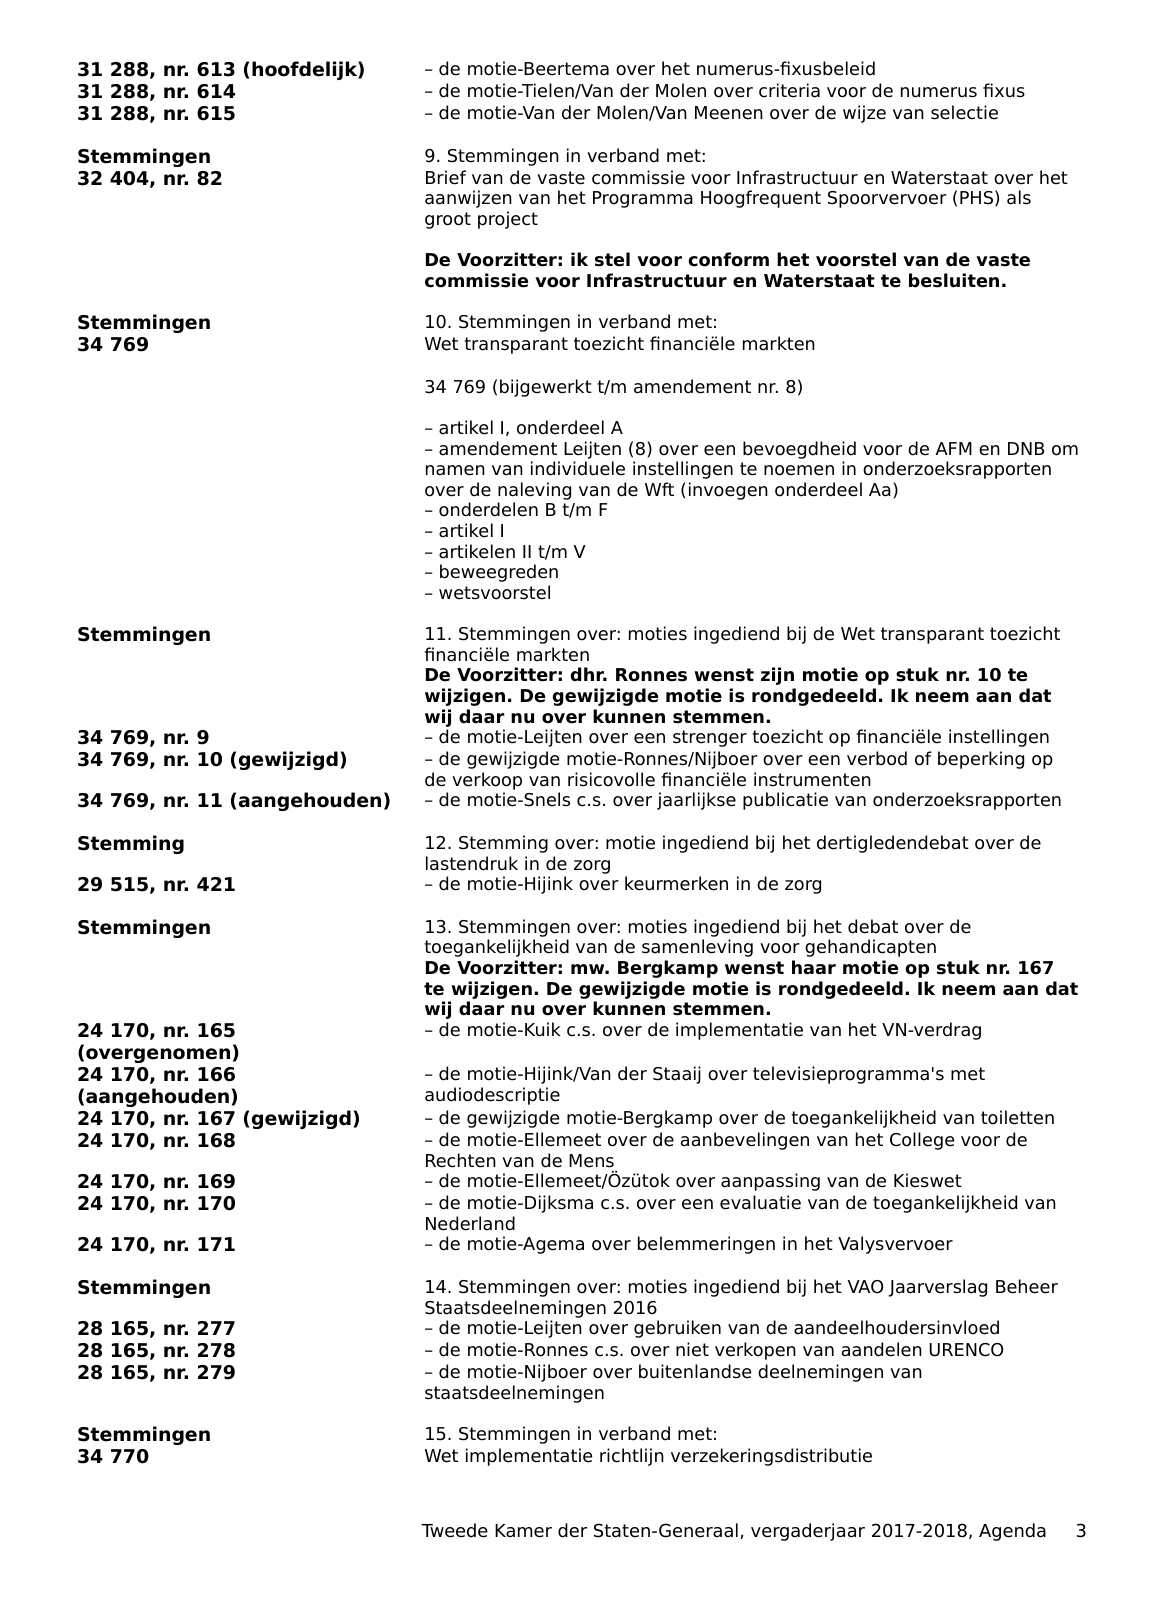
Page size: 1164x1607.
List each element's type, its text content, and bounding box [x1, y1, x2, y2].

table_cell [401, 1256, 418, 1277]
table_cell [401, 312, 418, 334]
table_cell [401, 833, 418, 874]
table_cell [77, 542, 401, 562]
table_cell [77, 604, 401, 624]
table_cell [77, 397, 401, 418]
table_cell [401, 81, 418, 103]
table_cell [418, 230, 1087, 250]
table_cell Stemmingen [77, 1277, 401, 1318]
table_cell [401, 604, 418, 624]
table_cell – de motie-Hijink/Van der Staaij over televisieprogramma's met audiodescriptie [418, 1064, 1087, 1108]
table_cell 12. Stemming over: motie ingediend bij het dertigledendebat over de lastendruk in de zorg [418, 833, 1087, 874]
table_cell 24 170, nr. 166 (aangehouden) [77, 1064, 401, 1108]
table_cell 31 288, nr. 615 [77, 103, 401, 125]
table_cell [77, 958, 401, 1020]
table_cell Stemmingen [77, 917, 401, 958]
table_cell – de gewijzigde motie-Ronnes/Nijboer over een verbod of beperking op de verkoop van risicovolle financiële instrumenten [418, 749, 1087, 790]
table_cell [401, 439, 418, 500]
table_cell [401, 1130, 418, 1171]
table_cell Stemming [77, 833, 401, 874]
table_cell [401, 624, 418, 665]
table_cell [401, 521, 418, 542]
table_cell [77, 813, 401, 833]
table_cell [401, 958, 418, 1020]
table_cell 34 769, nr. 10 (gewijzigd) [77, 749, 401, 790]
table_cell 34 769 [77, 334, 401, 356]
table_cell [77, 500, 401, 521]
table_cell 9. Stemmingen in verband met: [418, 146, 1087, 168]
table_cell – artikel I, onderdeel A [418, 418, 1087, 438]
table_cell [77, 1404, 401, 1424]
table_cell 24 170, nr. 171 [77, 1234, 401, 1256]
table_cell – de motie-Nijboer over buitenlandse deelnemingen van staatsdeelnemingen [418, 1362, 1087, 1403]
table_cell – artikelen II t/m V [418, 542, 1087, 562]
table_cell – de gewijzigde motie-Bergkamp over de toegankelijkheid van toiletten [418, 1108, 1087, 1130]
table_cell – de motie-Tielen/Van der Molen over criteria voor de numerus fixus [418, 81, 1087, 103]
table_cell – wetsvoorstel [418, 583, 1087, 603]
table_cell [401, 356, 418, 377]
table_cell [401, 1340, 418, 1362]
table_cell 14. Stemmingen over: moties ingediend bij het VAO Jaarverslag Beheer Staatsdeelnemingen 2016 [418, 1277, 1087, 1318]
table_cell Wet transparant toezicht financiële markten [418, 334, 1087, 356]
table_cell [77, 665, 401, 727]
table_cell 34 769, nr. 9 [77, 727, 401, 749]
table_cell [418, 813, 1087, 833]
table_cell [401, 896, 418, 917]
table_cell [401, 291, 418, 312]
table_cell 31 288, nr. 614 [77, 81, 401, 103]
table_cell [401, 749, 418, 790]
table_cell [401, 334, 418, 356]
table_cell [401, 125, 418, 146]
table_cell 28 165, nr. 279 [77, 1362, 401, 1403]
table_cell [401, 813, 418, 833]
table_cell [77, 418, 401, 438]
table_cell Brief van de vaste commissie voor Infrastructuur en Waterstaat over het aanwijzen van het Programma Hoogfrequent Spoorvervoer (PHS) als groot project [418, 168, 1087, 229]
table_cell [77, 562, 401, 583]
table_cell [401, 418, 418, 438]
table_cell [77, 1256, 401, 1277]
table_cell [418, 896, 1087, 917]
table_cell – onderdelen B t/m F [418, 500, 1087, 521]
table_cell [401, 397, 418, 418]
table_cell 15. Stemmingen in verband met: [418, 1424, 1087, 1446]
table_cell [401, 1446, 418, 1468]
table_cell [401, 1193, 418, 1234]
table_cell [77, 377, 401, 397]
table_cell [401, 665, 418, 727]
table_cell – de motie-Snels c.s. over jaarlijkse publicatie van onderzoeksrapporten [418, 790, 1087, 812]
table_cell Stemmingen [77, 312, 401, 334]
table_cell – de motie-Dijksma c.s. over een evaluatie van de toegankelijkheid van Nederland [418, 1193, 1087, 1234]
table_cell [77, 896, 401, 917]
table_cell [401, 1108, 418, 1130]
table_cell – de motie-Agema over belemmeringen in het Valysvervoer [418, 1234, 1087, 1256]
table_cell [401, 1318, 418, 1340]
table_cell 34 770 [77, 1446, 401, 1468]
table_cell 32 404, nr. 82 [77, 168, 401, 229]
table_cell [401, 1234, 418, 1256]
table_cell [401, 230, 418, 250]
table_cell Wet implementatie richtlijn verzekeringsdistributie [418, 1446, 1087, 1468]
table_cell 24 170, nr. 169 [77, 1171, 401, 1193]
table_cell – de motie-Leijten over een strenger toezicht op financiële instellingen [418, 727, 1087, 749]
table_cell [401, 874, 418, 896]
table_cell – amendement Leijten (8) over een bevoegdheid voor de AFM en DNB om namen van individuele instellingen te noemen in onderzoeksrapporten over de naleving van de Wft (invoegen onderdeel Aa) [418, 439, 1087, 500]
table_cell [401, 377, 418, 397]
table_cell [401, 917, 418, 958]
table_cell [77, 583, 401, 603]
table_cell – beweegreden [418, 562, 1087, 583]
table_cell [77, 356, 401, 377]
table_cell 29 515, nr. 421 [77, 874, 401, 896]
table_cell [418, 1404, 1087, 1424]
table_cell [401, 542, 418, 562]
table_cell [401, 146, 418, 168]
table_cell – de motie-Ellemeet/Özütok over aanpassing van de Kieswet [418, 1171, 1087, 1193]
table_cell – artikel I [418, 521, 1087, 542]
table_cell 24 170, nr. 165 (overgenomen) [77, 1020, 401, 1064]
table_cell Stemmingen [77, 1424, 401, 1446]
table_cell [418, 356, 1087, 377]
table_cell [401, 168, 418, 229]
table_cell Stemmingen [77, 624, 401, 665]
table_cell [401, 562, 418, 583]
table_cell [418, 604, 1087, 624]
table_cell – de motie-Ronnes c.s. over niet verkopen van aandelen URENCO [418, 1340, 1087, 1362]
table_cell – de motie-Hijink over keurmerken in de zorg [418, 874, 1087, 896]
table_cell [418, 125, 1087, 146]
table_cell 24 170, nr. 170 [77, 1193, 401, 1234]
table_cell [401, 1171, 418, 1193]
table_cell 34 769 (bijgewerkt t/m amendement nr. 8) [418, 377, 1087, 397]
table_cell De Voorzitter: mw. Bergkamp wenst haar motie op stuk nr. 167 te wijzigen. De gewijzigde motie is rondgedeeld. Ik neem aan dat wij daar nu over kunnen stemmen. [418, 958, 1087, 1020]
table_cell 34 769, nr. 11 (aangehouden) [77, 790, 401, 812]
table_cell 10. Stemmingen in verband met: [418, 312, 1087, 334]
table_cell Stemmingen [77, 146, 401, 168]
table_cell [77, 125, 401, 146]
table_cell [401, 1362, 418, 1403]
table_cell – de motie-Kuik c.s. over de implementatie van het VN-verdrag [418, 1020, 1087, 1064]
table_cell [77, 439, 401, 500]
table_cell [77, 250, 401, 291]
table_cell – de motie-Leijten over gebruiken van de aandeelhoudersinvloed [418, 1318, 1087, 1340]
table_cell De Voorzitter: ik stel voor conform het voorstel van de vaste commissie voor Infrastructuur en Waterstaat te besluiten. [418, 250, 1087, 291]
table_cell [401, 500, 418, 521]
table_cell 28 165, nr. 278 [77, 1340, 401, 1362]
table_cell 28 165, nr. 277 [77, 1318, 401, 1340]
table_cell [401, 1064, 418, 1108]
table_cell [401, 583, 418, 603]
table_cell [77, 230, 401, 250]
table_cell [418, 1256, 1087, 1277]
table_cell – de motie-Beertema over het numerus-fixusbeleid [418, 59, 1087, 81]
table_cell [77, 521, 401, 542]
table_cell – de motie-Ellemeet over de aanbevelingen van het College voor de Rechten van de Mens [418, 1130, 1087, 1171]
table_cell [401, 1020, 418, 1064]
table_cell 13. Stemmingen over: moties ingediend bij het debat over de toegankelijkheid van de samenleving voor gehandicapten [418, 917, 1087, 958]
table_cell [401, 1277, 418, 1318]
table_cell [418, 291, 1087, 312]
table_cell [418, 397, 1087, 418]
table_cell [401, 727, 418, 749]
table_cell – de motie-Van der Molen/Van Meenen over de wijze van selectie [418, 103, 1087, 125]
table_cell [401, 250, 418, 291]
table_cell 24 170, nr. 167 (gewijzigd) [77, 1108, 401, 1130]
table_cell [77, 291, 401, 312]
table_cell [401, 103, 418, 125]
table_cell 31 288, nr. 613 (hoofdelijk) [77, 59, 401, 81]
table_cell De Voorzitter: dhr. Ronnes wenst zijn motie op stuk nr. 10 te wijzigen. De gewijzigde motie is rondgedeeld. Ik neem aan dat wij daar nu over kunnen stemmen. [418, 665, 1087, 727]
table_cell [401, 59, 418, 81]
table_cell 24 170, nr. 168 [77, 1130, 401, 1171]
table_cell [401, 790, 418, 812]
table_cell 11. Stemmingen over: moties ingediend bij de Wet transparant toezicht financiële markten [418, 624, 1087, 665]
table_cell [401, 1424, 418, 1446]
table_cell [401, 1404, 418, 1424]
